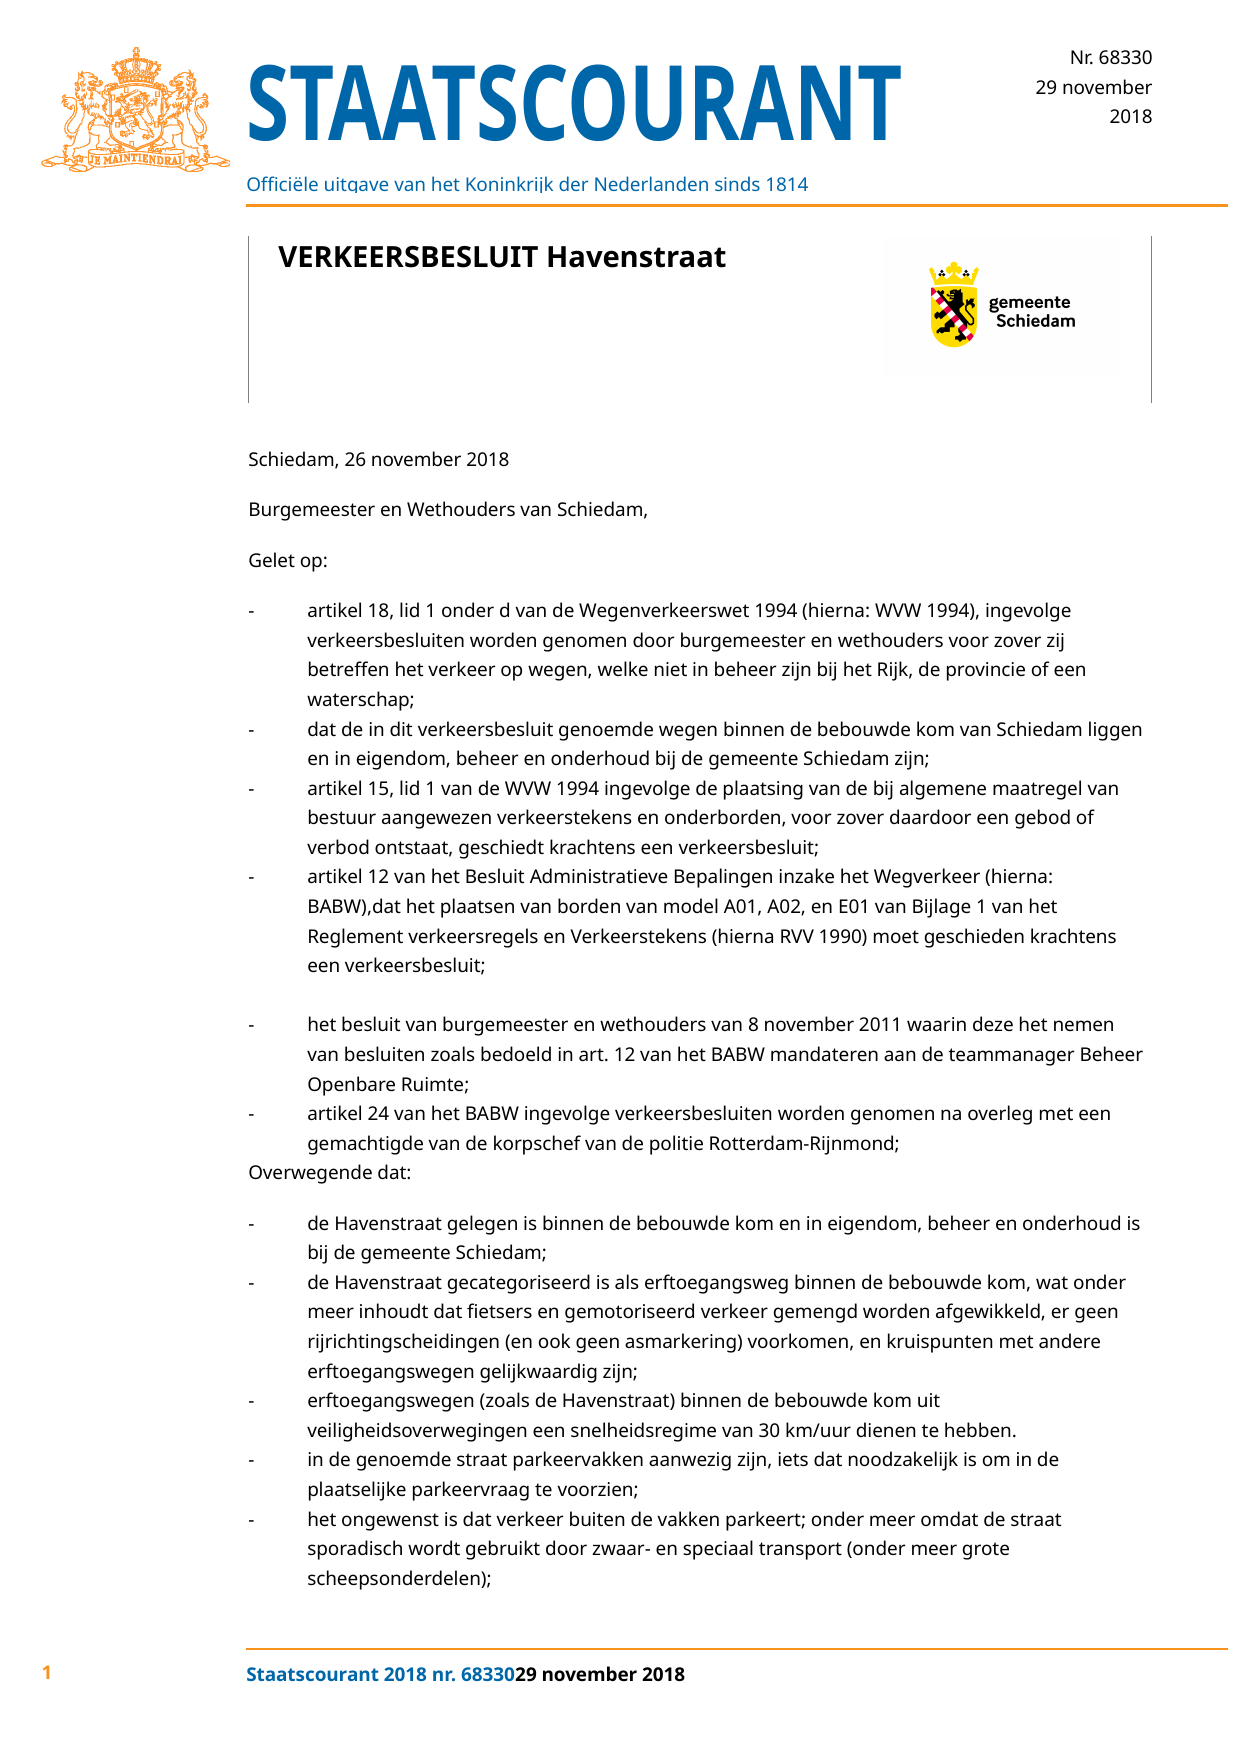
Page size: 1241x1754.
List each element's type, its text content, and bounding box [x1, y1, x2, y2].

list de Havenstraat gecategoriseerd is als erftoegangsweg binnen de bebouwde kom, wat onder meer inhoudt dat fietsers en gemotoriseerd verkeer gemengd worden afgewikkeld, er geen rijrichtingscheidingen (en ook geen asmarkering) voorkomen, en kruispunten met andere erftoegangswegen gelijkwaardig zijn; [248, 1269, 1152, 1384]
list het ongewenst is dat verkeer buiten de vakken parkeert; onder meer omdat de straat sporadisch wordt gebruikt door zwaar- en speciaal transport (onder meer grote scheepsonderdelen); [248, 1506, 1152, 1591]
picture [882, 236, 1119, 378]
picture [41, 47, 231, 172]
list het besluit van burgemeester en wethouders van 8 november 2011 waarin deze het nemen van besluiten zoals bedoeld in art. 12 van het BABW mandateren aan de teammanager Beheer Openbare Ruimte; [248, 1012, 1152, 1097]
table_header VERKEERSBESLUIT Havenstraat [249, 236, 850, 403]
table_header [850, 236, 882, 377]
list de Havenstraat gelegen is binnen de bebouwde kom en in eigendom, beheer en onderhoud is bij de gemeente Schiedam; [248, 1210, 1152, 1265]
list artikel 12 van het Besluit Administratieve Bepalingen inzake het Wegverkeer (hierna: BABW),dat het plaatsen van borden van model A01, A02, en E01 van Bijlage 1 van het Reglement verkeersregels en Verkeerstekens (hierna RVV 1990) moet geschieden krachtens een verkeersbesluit; [248, 864, 1152, 978]
list artikel 15, lid 1 van de WVW 1994 ingevolge de plaatsing van de bij algemene maatregel van bestuur aangewezen verkeerstekens en onderborden, voor zover daardoor een gebod of verbod ontstaat, geschiedt krachtens een verkeersbesluit; [248, 775, 1152, 860]
list in de genoemde straat parkeervakken aanwezig zijn, iets dat noodzakelijk is om in de plaatselijke parkeervraag te voorzien; [248, 1447, 1152, 1502]
table_header [1119, 236, 1151, 377]
table_header [850, 378, 1151, 403]
list artikel 24 van het BABW ingevolge verkeersbesluiten worden genomen na overleg met een gemachtigde van de korpschef van de politie Rotterdam-Rijnmond; [248, 1100, 1152, 1156]
text Gelet op: [248, 547, 1152, 573]
list dat de in dit verkeersbesluit genoemde wegen binnen de bebouwde kom van Schiedam liggen en in eigendom, beheer en onderhoud bij de gemeente Schiedam zijn; [248, 716, 1152, 771]
text Overwegende dat: [248, 1159, 1152, 1185]
list erftoegangswegen (zoals de Havenstraat) binnen de bebouwde kom uit veiligheidsoverwegingen een snelheidsregime van 30 km/uur dienen te hebben. [248, 1387, 1152, 1443]
list artikel 18, lid 1 onder d van de Wegenverkeerswet 1994 (hierna: WVW 1994), ingevolge verkeersbesluiten worden genomen door burgemeester en wethouders voor zover zij betreffen het verkeer op wegen, welke niet in beheer zijn bij het Rijk, de provincie of een waterschap; [248, 597, 1152, 712]
text Burgemeester en Wethouders van Schiedam, [248, 497, 1152, 522]
text Schiedam, 26 november 2018 [248, 446, 1152, 472]
